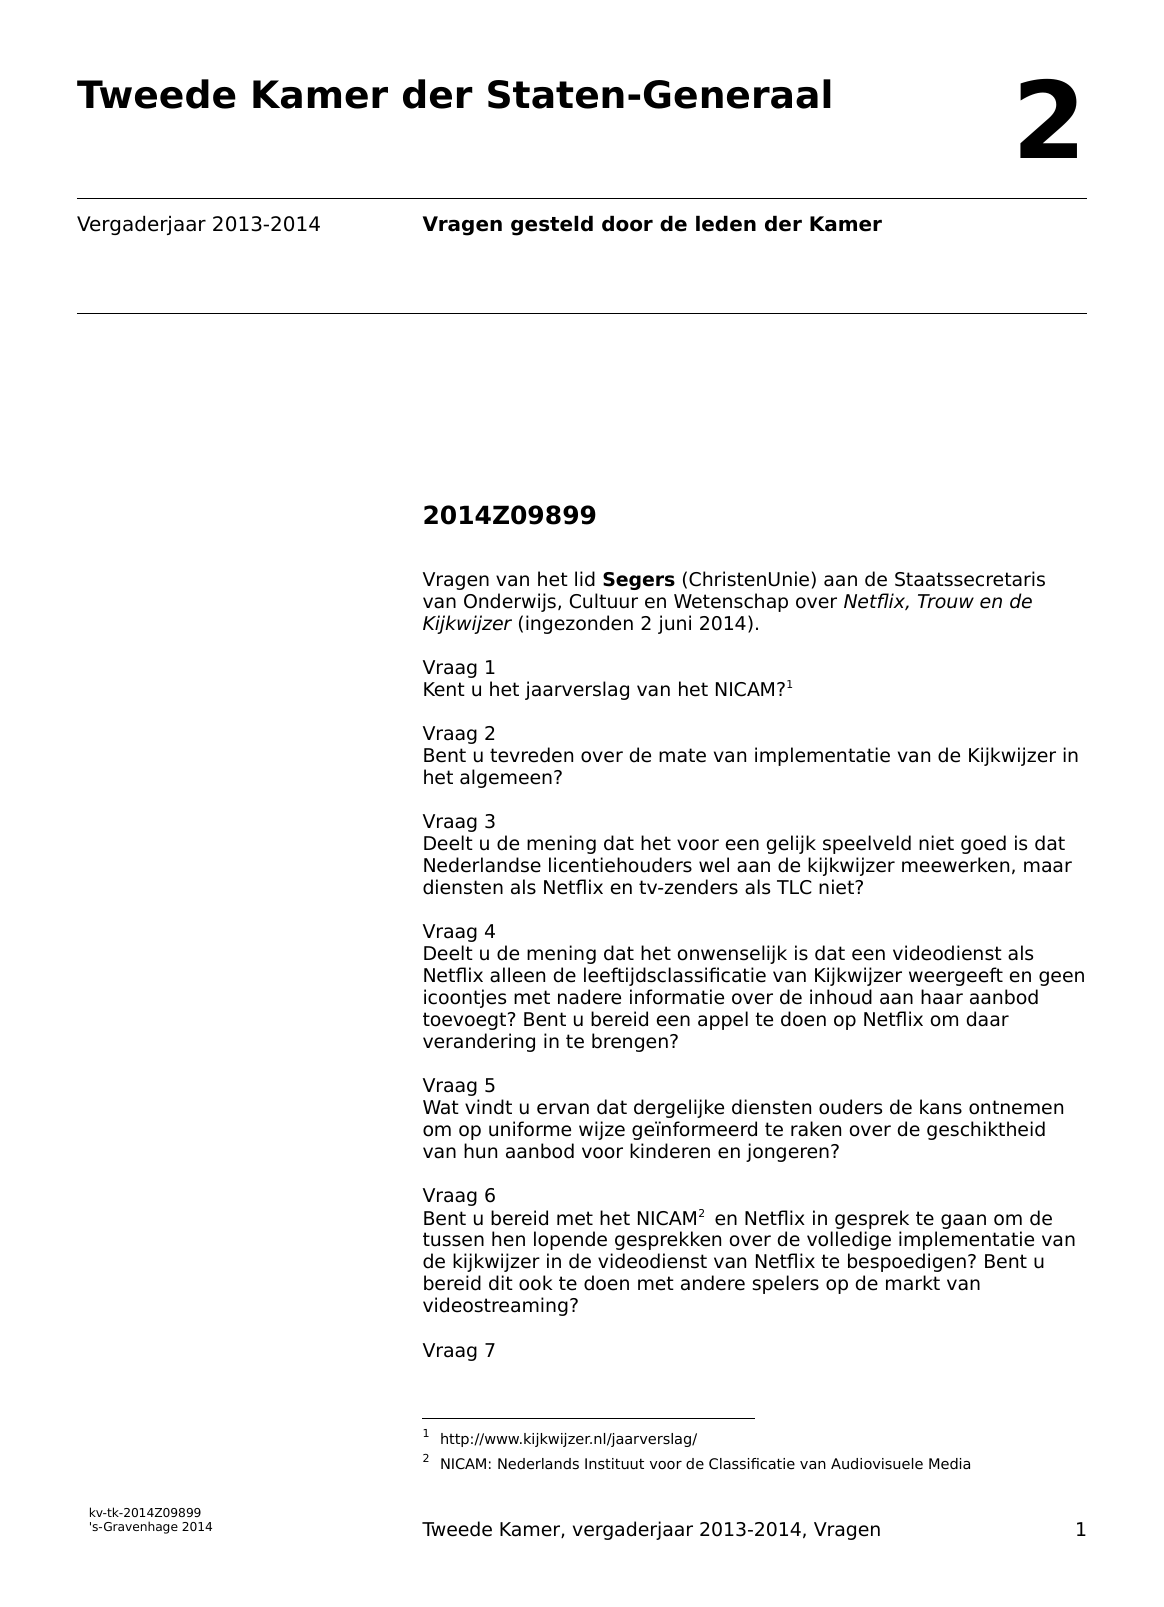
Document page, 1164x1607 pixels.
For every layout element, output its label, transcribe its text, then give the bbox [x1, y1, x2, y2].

text Vraag 3 [422, 811, 1087, 833]
text Vraag 5 [422, 1075, 1087, 1097]
text 's-Gravenhage 2014 [88, 1520, 323, 1534]
text Kent u het jaarverslag van het NICAM? [422, 679, 1087, 701]
text http://www.kijkwijzer.nl/jaarverslag/ [422, 1427, 1087, 1449]
text Bent u tevreden over de mate van implementatie van de Kijkwijzer in het algemeen? [422, 745, 1087, 789]
text Vraag 2 [422, 723, 1087, 745]
text Deelt u de mening dat het voor een gelijk speelveld niet goed is dat Nederlandse licentiehouders wel aan de kijkwijzer meewerken, maar diensten als Netflix en tv-zenders als TLC niet? [422, 833, 1087, 899]
text 2014Z09899 [422, 501, 1087, 531]
text Vragen van het lid Segers (ChristenUnie) aan de Staatssecretaris van Onderwijs, Cultuur en Wetenschap over Netflix, Trouw en de Kijkwijzer (ingezonden 2 juni 2014). [422, 569, 1087, 635]
text Bent u bereid met het NICAM en Netflix in gesprek te gaan om de tussen hen lopende gesprekken over de volledige implementatie van de kijkwijzer in de videodienst van Netflix te bespoedigen? Bent u bereid dit ook te doen met andere spelers op de markt van videostreaming? [422, 1207, 1087, 1317]
text NICAM: Nederlands Instituut voor de Classificatie van Audiovisuele Media [422, 1452, 1087, 1474]
text Vraag 7 [422, 1339, 1087, 1361]
table_header 2 [886, 59, 1087, 198]
text Vraag 6 [422, 1185, 1087, 1207]
text kv-tk-2014Z09899 [88, 1506, 323, 1520]
table_cell Vragen gesteld door de leden der Kamer [422, 199, 1087, 313]
text Vraag 4 [422, 921, 1087, 943]
text Wat vindt u ervan dat dergelijke diensten ouders de kans ontnemen om op uniforme wijze geïnformeerd te raken over de geschiktheid van hun aanbod voor kinderen en jongeren? [422, 1097, 1087, 1163]
table_cell Vergaderjaar 2013-2014 [77, 199, 422, 313]
table_header Tweede Kamer der Staten-Generaal [77, 59, 886, 198]
text Deelt u de mening dat het onwenselijk is dat een videodienst als Netflix alleen de leeftijdsclassificatie van Kijkwijzer weergeeft en geen icoontjes met nadere informatie over de inhoud aan haar aanbod toevoegt? Bent u bereid een appel te doen op Netflix om daar verandering in te brengen? [422, 943, 1087, 1053]
text Vraag 1 [422, 657, 1087, 679]
